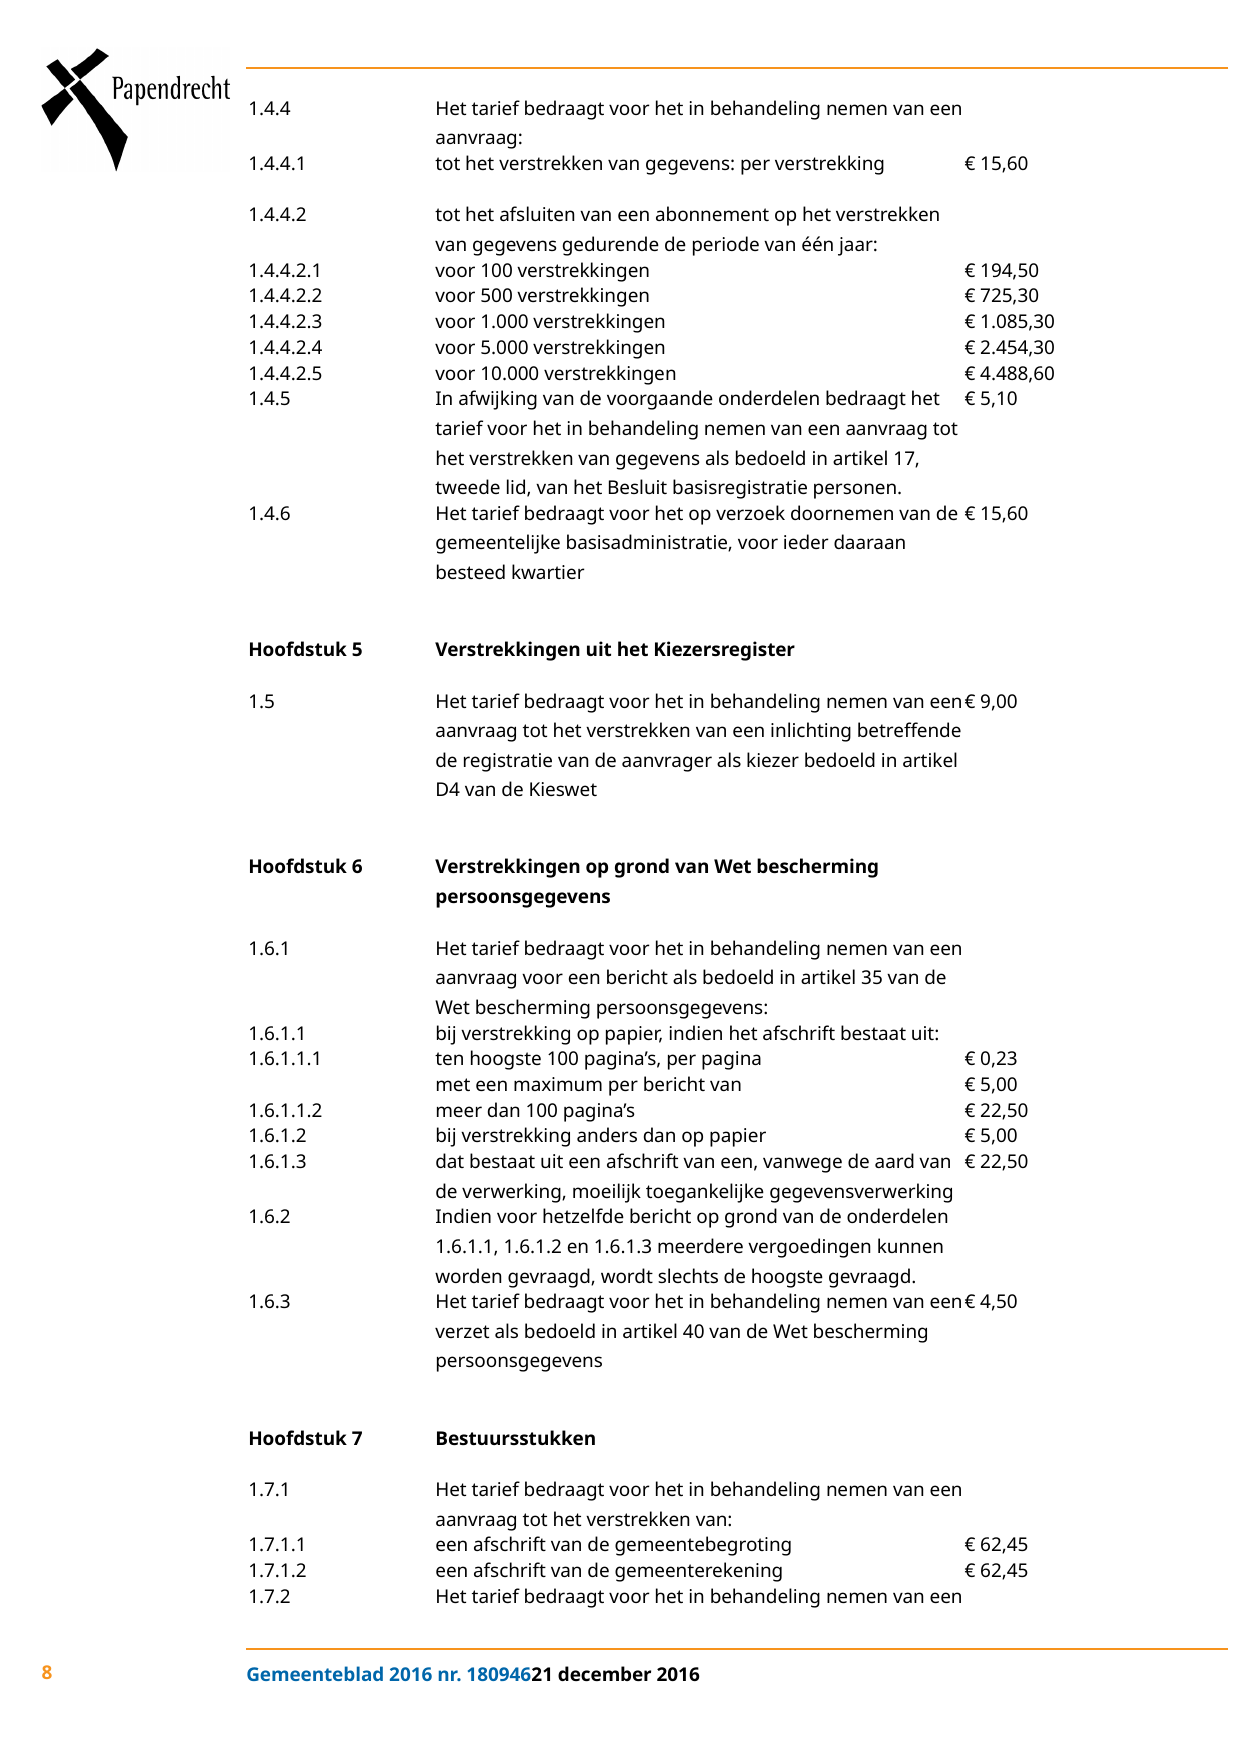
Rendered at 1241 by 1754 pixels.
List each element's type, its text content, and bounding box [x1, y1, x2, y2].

table_cell [248, 662, 435, 688]
table_cell [435, 909, 964, 935]
table_cell Bestuursstukken [435, 1425, 964, 1451]
table_cell 1.4.4.2.2 [248, 283, 435, 308]
table_cell € 15,60 [964, 150, 1152, 176]
table_cell [964, 1476, 1152, 1532]
table_cell € 22,50 [964, 1097, 1152, 1123]
table_cell € 4,50 [964, 1289, 1152, 1373]
table_cell [435, 1374, 964, 1399]
table_cell [964, 585, 1152, 611]
table_cell voor 10.000 verstrekkingen [435, 360, 964, 386]
table_cell voor 1.000 verstrekkingen [435, 308, 964, 334]
table_cell 1.7.1.1 [248, 1532, 435, 1557]
table_cell Het tarief bedraagt voor het in behandeling nemen van een verzet als bedoeld in artikel 40 van de Wet bescherming persoonsgegevens [435, 1289, 964, 1373]
table_cell [964, 1399, 1152, 1425]
table_cell [964, 1020, 1152, 1045]
table_cell 1.4.4.2.3 [248, 308, 435, 334]
table_cell [248, 828, 435, 854]
table_cell bij verstrekking op papier, indien het afschrift bestaat uit: [435, 1020, 964, 1045]
table_cell € 4.488,60 [964, 360, 1152, 386]
table_cell 1.6.1 [248, 935, 435, 1020]
table_cell 1.4.6 [248, 500, 435, 585]
table_cell 1.5 [248, 688, 435, 802]
table_cell € 725,30 [964, 283, 1152, 308]
table_cell [964, 176, 1152, 202]
table_cell € 22,50 [964, 1148, 1152, 1204]
table_cell [964, 802, 1152, 828]
table_cell [248, 909, 435, 935]
table_cell [964, 935, 1152, 1020]
table_cell een afschrift van de gemeentebegroting [435, 1532, 964, 1557]
table_cell [964, 1204, 1152, 1288]
table_cell € 194,50 [964, 257, 1152, 283]
table_cell dat bestaat uit een afschrift van een, vanwege de aard van de verwerking, moeilijk toegankelijke gegevensverwerking [435, 1148, 964, 1204]
table_cell [435, 802, 964, 828]
table_cell 1.4.4.2.4 [248, 334, 435, 360]
table_cell [964, 662, 1152, 688]
table_cell € 2.454,30 [964, 334, 1152, 360]
picture [41, 47, 231, 172]
table_cell [964, 636, 1152, 662]
table_cell [964, 202, 1152, 257]
table_cell Het tarief bedraagt voor het in behandeling nemen van een aanvraag tot het verstrekken van een inlichting betreffende de registratie van de aanvrager als kiezer bedoeld in artikel D4 van de Kieswet [435, 688, 964, 802]
table_cell [964, 828, 1152, 854]
table_cell met een maximum per bericht van [435, 1071, 964, 1097]
table_cell Indien voor hetzelfde bericht op grond van de onderdelen 1.6.1.1, 1.6.1.2 en 1.6.1.3 meerdere vergoedingen kunnen worden gevraagd, wordt slechts de hoogste gevraagd. [435, 1204, 964, 1288]
table_cell [964, 1583, 1152, 1609]
table_cell [435, 828, 964, 854]
table_cell € 62,45 [964, 1532, 1152, 1557]
table_cell Het tarief bedraagt voor het in behandeling nemen van een aanvraag: [435, 95, 964, 150]
table_cell Het tarief bedraagt voor het in behandeling nemen van een aanvraag voor een bericht als bedoeld in artikel 35 van de Wet bescherming persoonsgegevens: [435, 935, 964, 1020]
table_cell 1.7.2 [248, 1583, 435, 1609]
table_cell 1.6.1.1.2 [248, 1097, 435, 1123]
table_cell € 9,00 [964, 688, 1152, 802]
table_cell € 5,00 [964, 1071, 1152, 1097]
table_cell Verstrekkingen uit het Kiezersregister [435, 636, 964, 662]
table_cell 1.4.4.2.5 [248, 360, 435, 386]
table_cell ten hoogste 100 pagina’s, per pagina [435, 1045, 964, 1071]
table_cell [248, 1071, 435, 1097]
table_cell [435, 662, 964, 688]
table_cell € 0,23 [964, 1045, 1152, 1071]
table_cell bij verstrekking anders dan op papier [435, 1123, 964, 1148]
table_cell € 5,10 [964, 386, 1152, 500]
table_cell € 15,60 [964, 500, 1152, 585]
table_cell € 62,45 [964, 1558, 1152, 1583]
table_cell Hoofdstuk 7 [248, 1425, 435, 1451]
table_cell 1.7.1.2 [248, 1558, 435, 1583]
table_cell [964, 1451, 1152, 1476]
table_cell 1.7.1 [248, 1476, 435, 1532]
table_cell Verstrekkingen op grond van Wet bescherming persoonsgegevens [435, 854, 964, 909]
table_cell [248, 176, 435, 202]
table_cell [435, 176, 964, 202]
table_cell 1.4.5 [248, 386, 435, 500]
table_cell [248, 1374, 435, 1399]
table_cell voor 5.000 verstrekkingen [435, 334, 964, 360]
table_cell [248, 802, 435, 828]
table_cell [435, 1399, 964, 1425]
table_cell [964, 854, 1152, 909]
table_cell [435, 611, 964, 636]
table_cell [964, 611, 1152, 636]
table_cell tot het afsluiten van een abonnement op het verstrekken van gegevens gedurende de periode van één jaar: [435, 202, 964, 257]
table_cell Het tarief bedraagt voor het in behandeling nemen van een [435, 1583, 964, 1609]
table_cell meer dan 100 pagina’s [435, 1097, 964, 1123]
table_cell 1.6.1.3 [248, 1148, 435, 1204]
table_cell 1.6.1.1 [248, 1020, 435, 1045]
table_cell € 1.085,30 [964, 308, 1152, 334]
table_cell Het tarief bedraagt voor het op verzoek doornemen van de gemeentelijke basisadministratie, voor ieder daaraan besteed kwartier [435, 500, 964, 585]
table_cell tot het verstrekken van gegevens: per verstrekking [435, 150, 964, 176]
table_cell Hoofdstuk 5 [248, 636, 435, 662]
table_cell 1.4.4.2.1 [248, 257, 435, 283]
table_cell 1.6.1.1.1 [248, 1045, 435, 1071]
table_cell 1.6.2 [248, 1204, 435, 1288]
table_cell 1.4.4.2 [248, 202, 435, 257]
table_cell [964, 1425, 1152, 1451]
table_cell In afwijking van de voorgaande onderdelen bedraagt het tarief voor het in behandeling nemen van een aanvraag tot het verstrekken van gegevens als bedoeld in artikel 17, tweede lid, van het Besluit basisregistratie personen. [435, 386, 964, 500]
table_cell [964, 909, 1152, 935]
table_cell [964, 95, 1152, 150]
table_cell [435, 1451, 964, 1476]
table_cell 1.6.1.2 [248, 1123, 435, 1148]
table_cell [248, 1399, 435, 1425]
table_cell [248, 1451, 435, 1476]
table_cell [248, 585, 435, 611]
table_cell € 5,00 [964, 1123, 1152, 1148]
table_cell voor 500 verstrekkingen [435, 283, 964, 308]
table_cell voor 100 verstrekkingen [435, 257, 964, 283]
table_cell 1.4.4.1 [248, 150, 435, 176]
table_cell 1.4.4 [248, 95, 435, 150]
table_cell [248, 611, 435, 636]
table_cell Hoofdstuk 6 [248, 854, 435, 909]
table_cell [964, 1374, 1152, 1399]
table_cell [435, 585, 964, 611]
table_cell een afschrift van de gemeenterekening [435, 1558, 964, 1583]
table_cell 1.6.3 [248, 1289, 435, 1373]
table_cell Het tarief bedraagt voor het in behandeling nemen van een aanvraag tot het verstrekken van: [435, 1476, 964, 1532]
